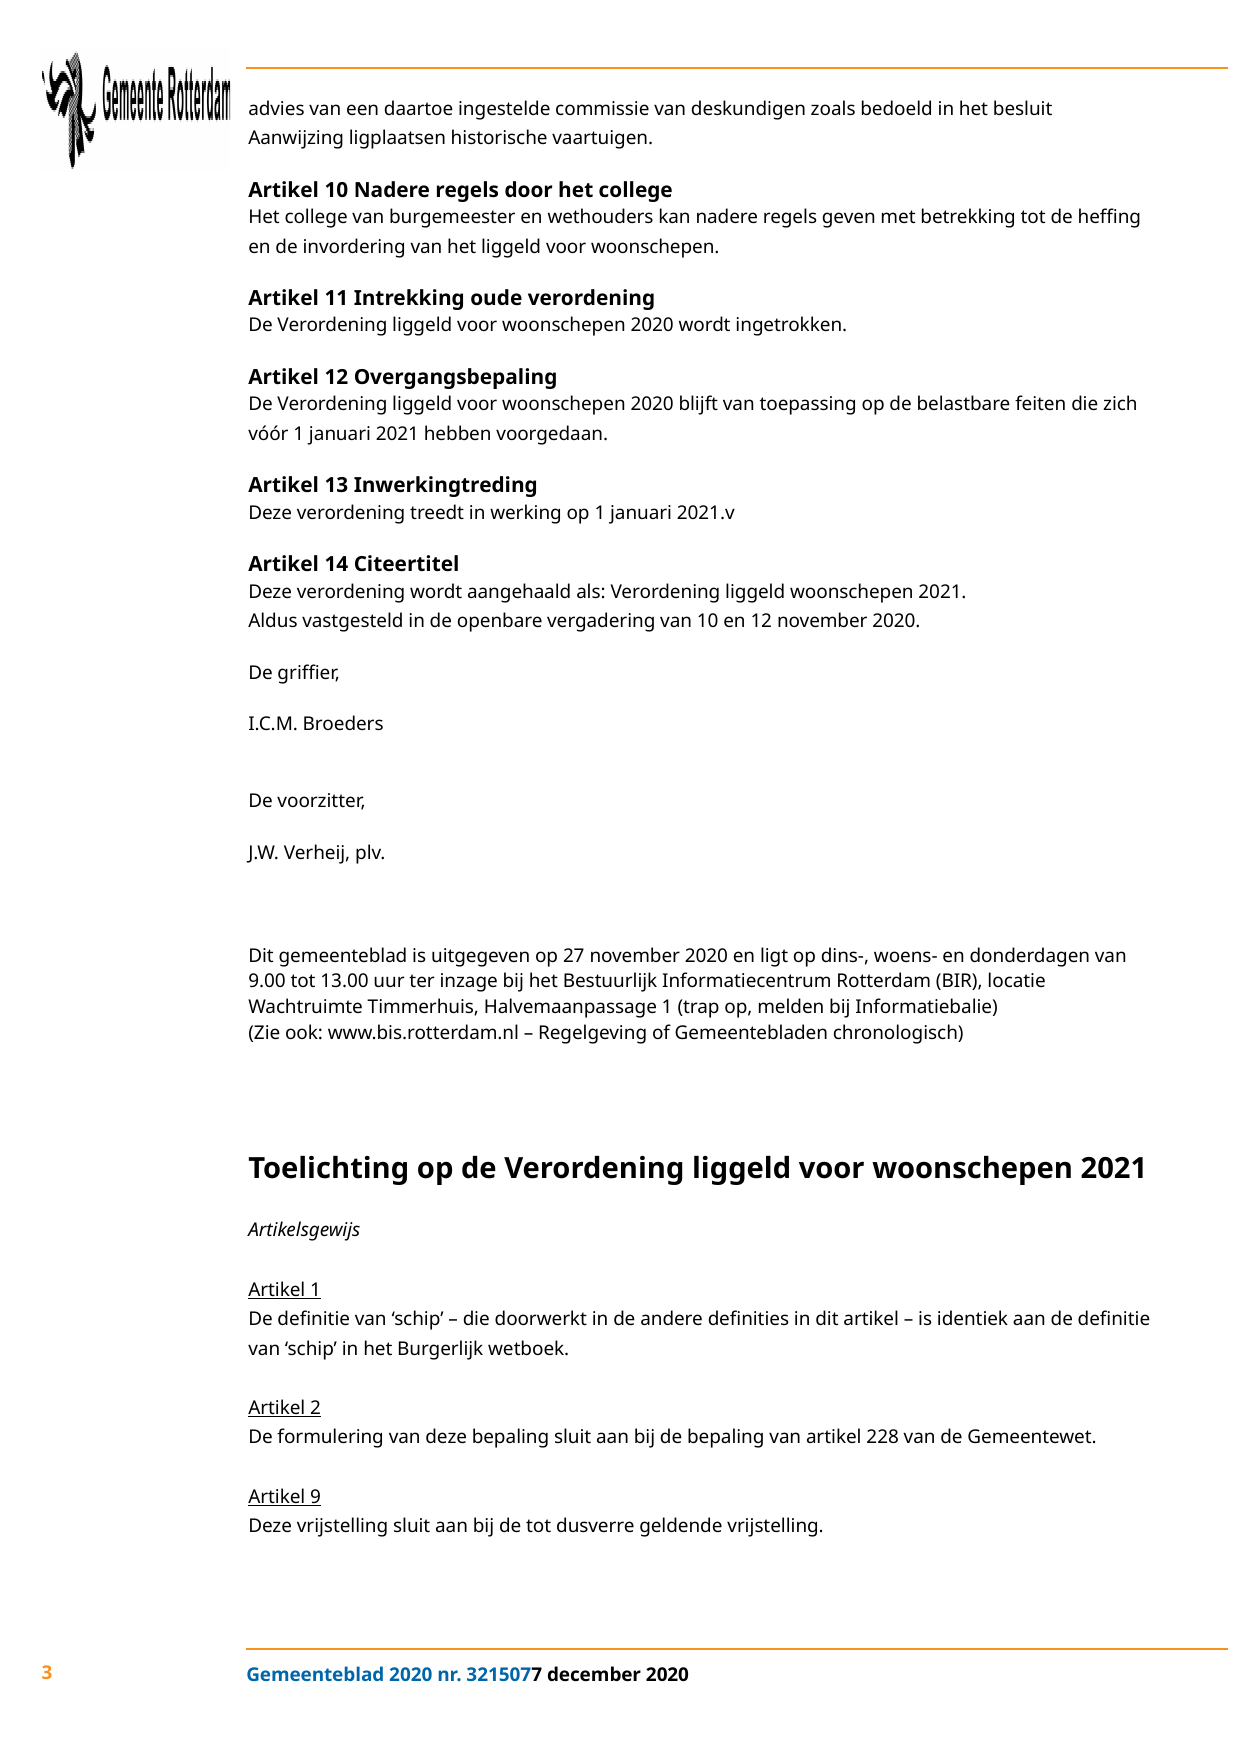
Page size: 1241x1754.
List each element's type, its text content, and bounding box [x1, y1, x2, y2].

text Deze vrijstelling sluit aan bij de tot dusverre geldende vrijstelling. [248, 1512, 1152, 1538]
text J.W. Verheij, plv. [248, 839, 1152, 865]
text De definitie van ‘schip’ – die doorwerkt in de andere definities in dit artikel – is identiek aan de definitie van ‘schip’ in het Burgerlijk wetboek. [248, 1305, 1152, 1361]
picture [41, 47, 231, 172]
text Artikel 10 Nadere regels door het college [248, 175, 1152, 203]
text De voorzitter, [248, 787, 1152, 813]
text Artikel 12 Overgangsbepaling [248, 362, 1152, 391]
text Toelichting op de Verordening liggeld voor woonschepen 2021 [248, 1148, 1152, 1187]
text De formulering van deze bepaling sluit aan bij de bepaling van artikel 228 van de Gemeentewet. [248, 1424, 1152, 1449]
text (Zie ook: www.bis.rotterdam.nl – Regelgeving of Gemeentebladen chronologisch) [248, 1019, 1152, 1045]
text De Verordening liggeld voor woonschepen 2020 wordt ingetrokken. [248, 312, 1152, 337]
text advies van een daartoe ingestelde commissie van deskundigen zoals bedoeld in het besluit Aanwijzing ligplaatsen historische vaartuigen. [248, 95, 1152, 150]
text Artikel 14 Citeertitel [248, 549, 1152, 578]
text Artikel 1 [248, 1276, 1152, 1301]
text Artikel 2 [248, 1394, 1152, 1420]
text Artikel 13 Inwerkingtreding [248, 471, 1152, 499]
text De Verordening liggeld voor woonschepen 2020 blijft van toepassing op de belastbare feiten die zich vóór 1 januari 2021 hebben voorgedaan. [248, 391, 1152, 446]
text De griffier, [248, 659, 1152, 684]
text Dit gemeenteblad is uitgegeven op 27 november 2020 en ligt op dins-, woens- en donderdagen van 9.00 tot 13.00 uur ter inzage bij het Bestuurlijk Informatiecentrum Rotterdam (BIR), locatie Wachtruimte Timmerhuis, Halvemaanpassage 1 (trap op, melden bij Informatiebalie) [248, 942, 1152, 1019]
text Deze verordening wordt aangehaald als: Verordening liggeld woonschepen 2021. [248, 578, 1152, 603]
text Aldus vastgesteld in de openbare vergadering van 10 en 12 november 2020. [248, 607, 1152, 633]
text Artikel 9 [248, 1483, 1152, 1508]
text Artikel 11 Intrekking oude verordening [248, 283, 1152, 312]
text I.C.M. Broeders [248, 710, 1152, 736]
text Artikelsgewijs [248, 1217, 1152, 1242]
text Deze verordening treedt in werking op 1 januari 2021.v [248, 499, 1152, 525]
text Het college van burgemeester en wethouders kan nadere regels geven met betrekking tot de heffing en de invordering van het liggeld voor woonschepen. [248, 203, 1152, 258]
